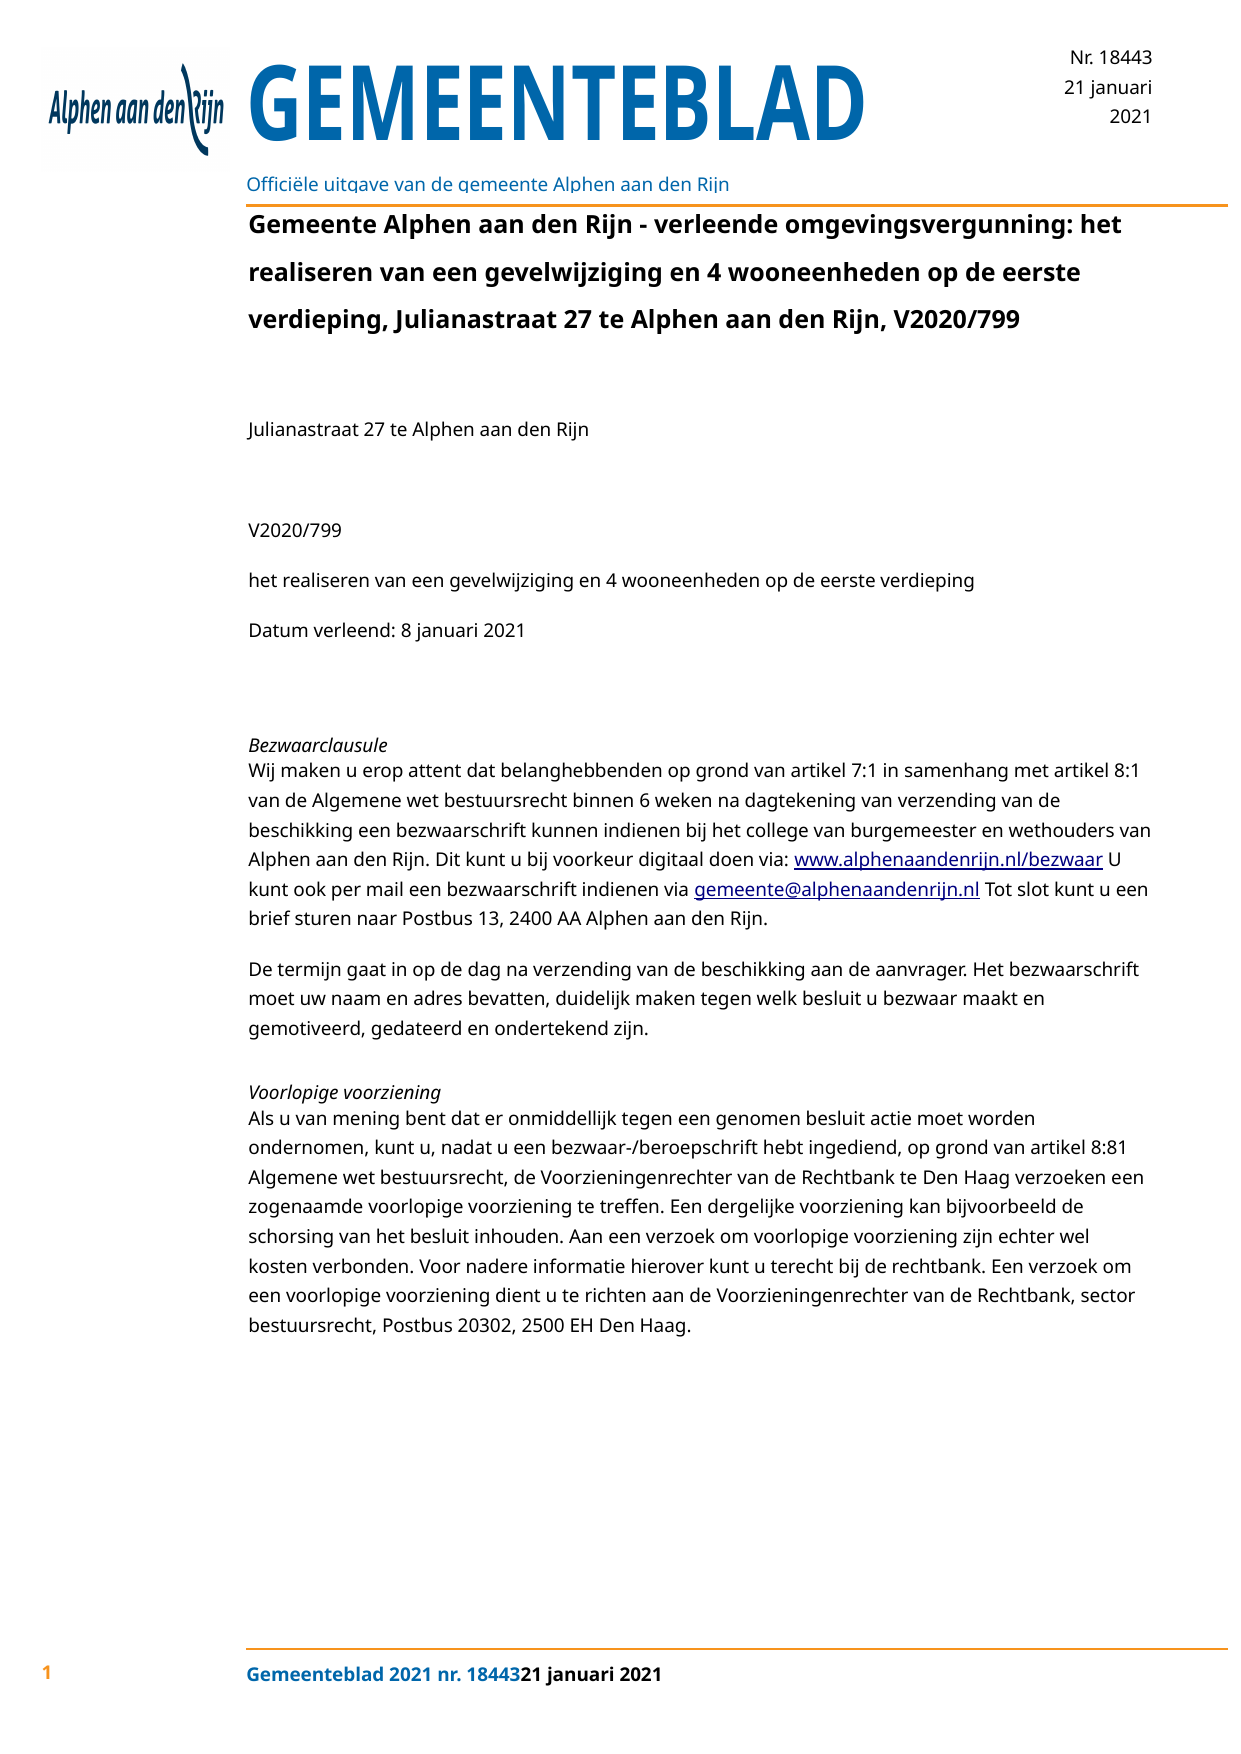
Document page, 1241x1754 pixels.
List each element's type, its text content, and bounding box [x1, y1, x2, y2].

text De termijn gaat in op de dag na verzending van de beschikking aan de aanvrager. Het bezwaarschrift moet uw naam en adres bevatten, duidelijk maken tegen welk besluit u bezwaar maakt en gemotiveerd, gedateerd en ondertekend zijn. [248, 956, 1152, 1041]
text Voorlopige voorziening [248, 1079, 1152, 1105]
picture [41, 47, 231, 172]
text Gemeente Alphen aan den Rijn - verleende omgevingsvergunning: het realiseren van een gevelwijziging en 4 wooneenheden op de eerste verdieping, Julianastraat 27 te Alphen aan den Rijn, V2020/799 [248, 207, 1152, 336]
text het realiseren van een gevelwijziging en 4 wooneenheden op de eerste verdieping [248, 567, 1152, 593]
text Bezwaarclausule [248, 732, 1152, 758]
text Julianastraat 27 te Alphen aan den Rijn [248, 416, 1152, 442]
text Datum verleend: 8 januari 2021 [248, 618, 1152, 643]
text Wij maken u erop attent dat belanghebbenden op grond van artikel 7:1 in samenhang met artikel 8:1 van de Algemene wet bestuursrecht binnen 6 weken na dagtekening van verzending van de beschikking een bezwaarschrift kunnen indienen bij het college van burgemeester en wethouders van Alphen aan den Rijn. Dit kunt u bij voorkeur digitaal doen via: www.alphenaandenrijn.nl/bezwaar U kunt ook per mail een bezwaarschrift indienen via gemeente@alphenaandenrijn.nl Tot slot kunt u een brief sturen naar Postbus 13, 2400 AA Alphen aan den Rijn. [248, 758, 1152, 931]
text V2020/799 [248, 517, 1152, 542]
text Als u van mening bent dat er onmiddellijk tegen een genomen besluit actie moet worden ondernomen, kunt u, nadat u een bezwaar-/beroepschrift hebt ingediend, op grond van artikel 8:81 Algemene wet bestuursrecht, de Voorzieningenrechter van de Rechtbank te Den Haag verzoeken een zogenaamde voorlopige voorziening te treffen. Een dergelijke voorziening kan bijvoorbeeld de schorsing van het besluit inhouden. Aan een verzoek om voorlopige voorziening zijn echter wel kosten verbonden. Voor nadere informatie hierover kunt u terecht bij de rechtbank. Een verzoek om een voorlopige voorziening dient u te richten aan de Voorzieningenrechter van de Rechtbank, sector bestuursrecht, Postbus 20302, 2500 EH Den Haag. [248, 1105, 1152, 1338]
